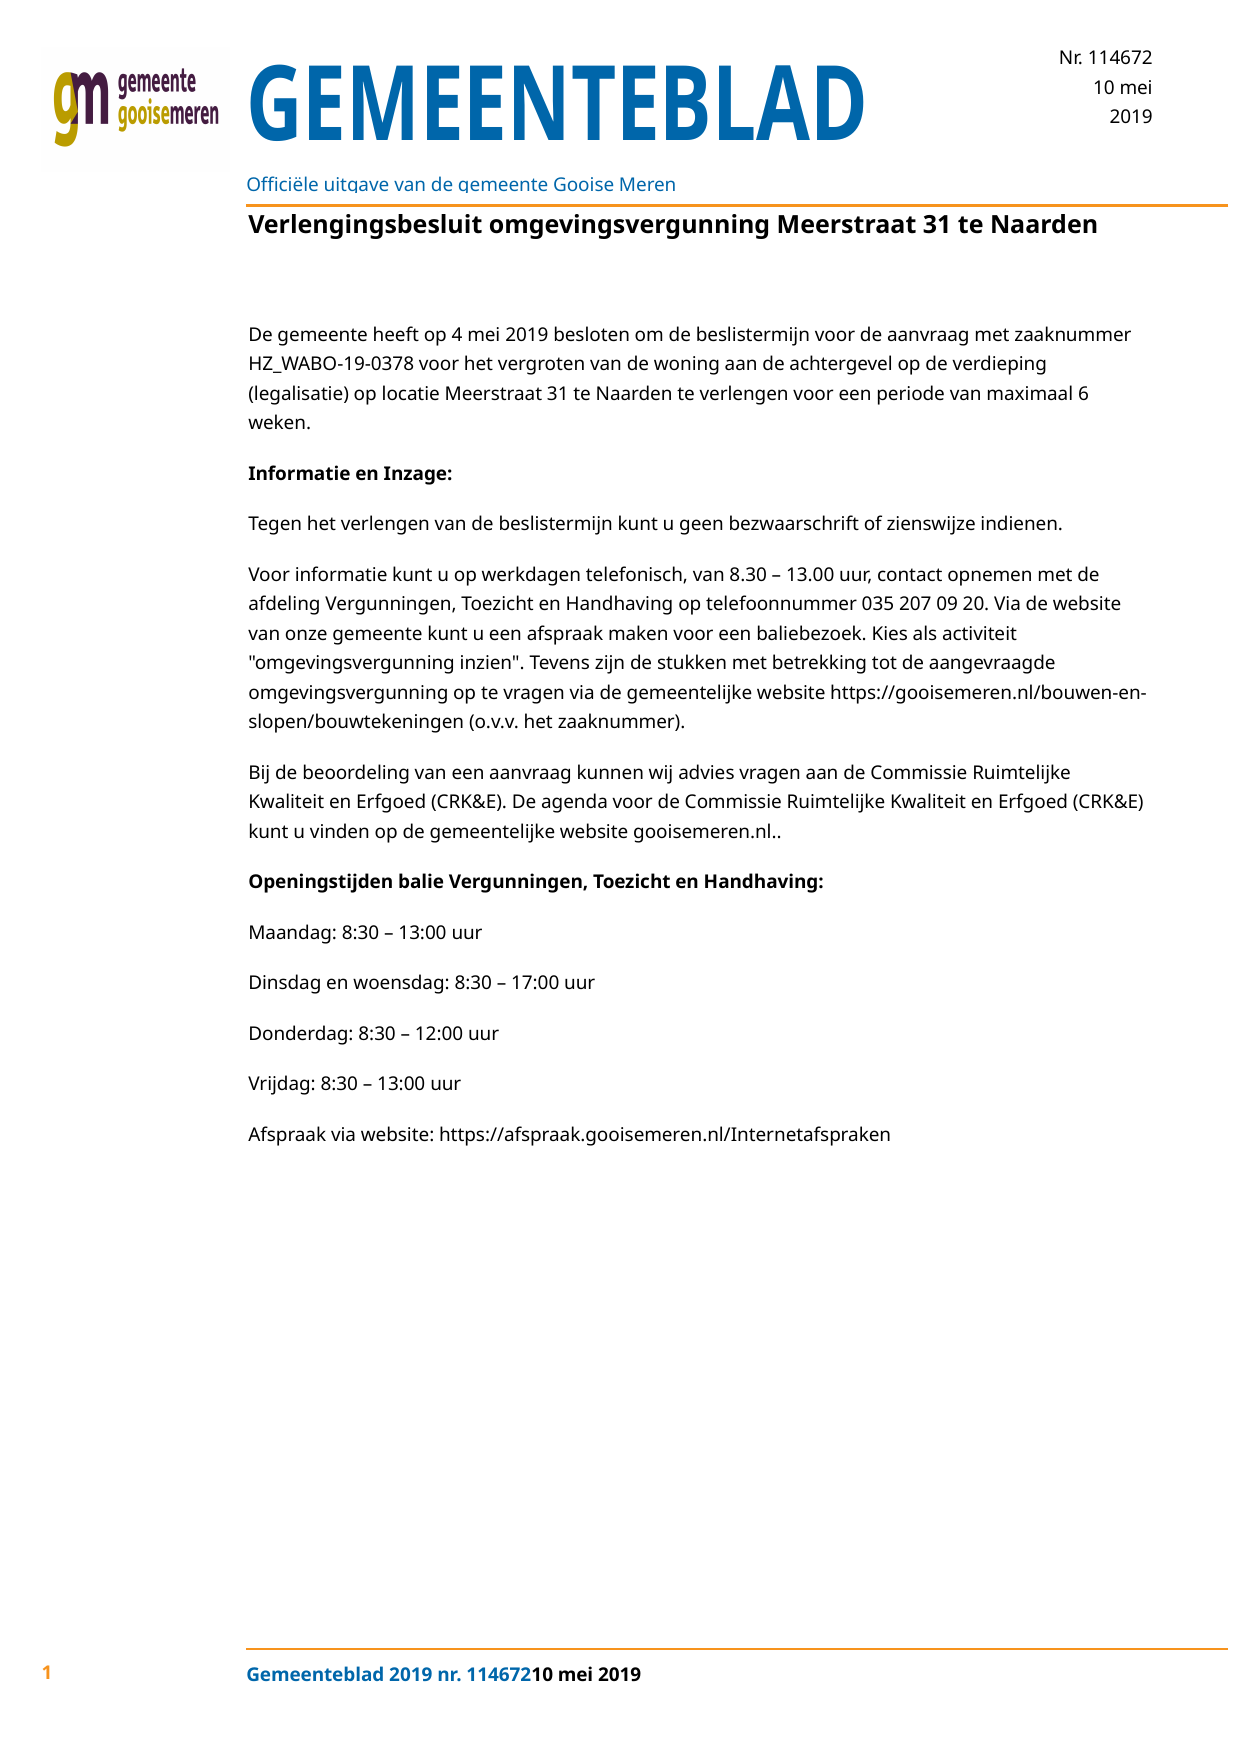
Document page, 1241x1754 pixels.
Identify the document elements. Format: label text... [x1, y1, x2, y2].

text Maandag: 8:30 – 13:00 uur [248, 919, 1152, 945]
text Donderdag: 8:30 – 12:00 uur [248, 1020, 1152, 1046]
text Verlengingsbesluit omgevingsvergunning Meerstraat 31 te Naarden [248, 207, 1152, 241]
text Dinsdag en woensdag: 8:30 – 17:00 uur [248, 969, 1152, 995]
picture [41, 47, 231, 172]
text De gemeente heeft op 4 mei 2019 besloten om de beslistermijn voor de aanvraag met zaaknummer HZ_WABO-19-0378 voor het vergroten van de woning aan de achtergevel op de verdieping (legalisatie) op locatie Meerstraat 31 te Naarden te verlengen voor een periode van maximaal 6 weken. [248, 321, 1152, 435]
text Openingstijden balie Vergunningen, Toezicht en Handhaving: [248, 869, 1152, 894]
text Tegen het verlengen van de beslistermijn kunt u geen bezwaarschrift of zienswijze indienen. [248, 510, 1152, 536]
text Voor informatie kunt u op werkdagen telefonisch, van 8.30 – 13.00 uur, contact opnemen met de afdeling Vergunningen, Toezicht en Handhaving op telefoonnummer 035 207 09 20. Via de website van onze gemeente kunt u een afspraak maken voor een baliebezoek. Kies als activiteit "omgevingsvergunning inzien". Tevens zijn de stukken met betrekking tot de aangevraagde omgevingsvergunning op te vragen via de gemeentelijke website https://gooisemeren.nl/bouwen-en-slopen/bouwtekeningen (o.v.v. het zaaknummer). [248, 561, 1152, 734]
text Bij de beoordeling van een aanvraag kunnen wij advies vragen aan de Commissie Ruimtelijke Kwaliteit en Erfgoed (CRK&E). De agenda voor de Commissie Ruimtelijke Kwaliteit en Erfgoed (CRK&E) kunt u vinden op de gemeentelijke website gooisemeren.nl.. [248, 759, 1152, 844]
text Informatie en Inzage: [248, 460, 1152, 486]
text Vrijdag: 8:30 – 13:00 uur [248, 1070, 1152, 1096]
text Afspraak via website: https://afspraak.gooisemeren.nl/Internetafspraken [248, 1121, 1152, 1146]
